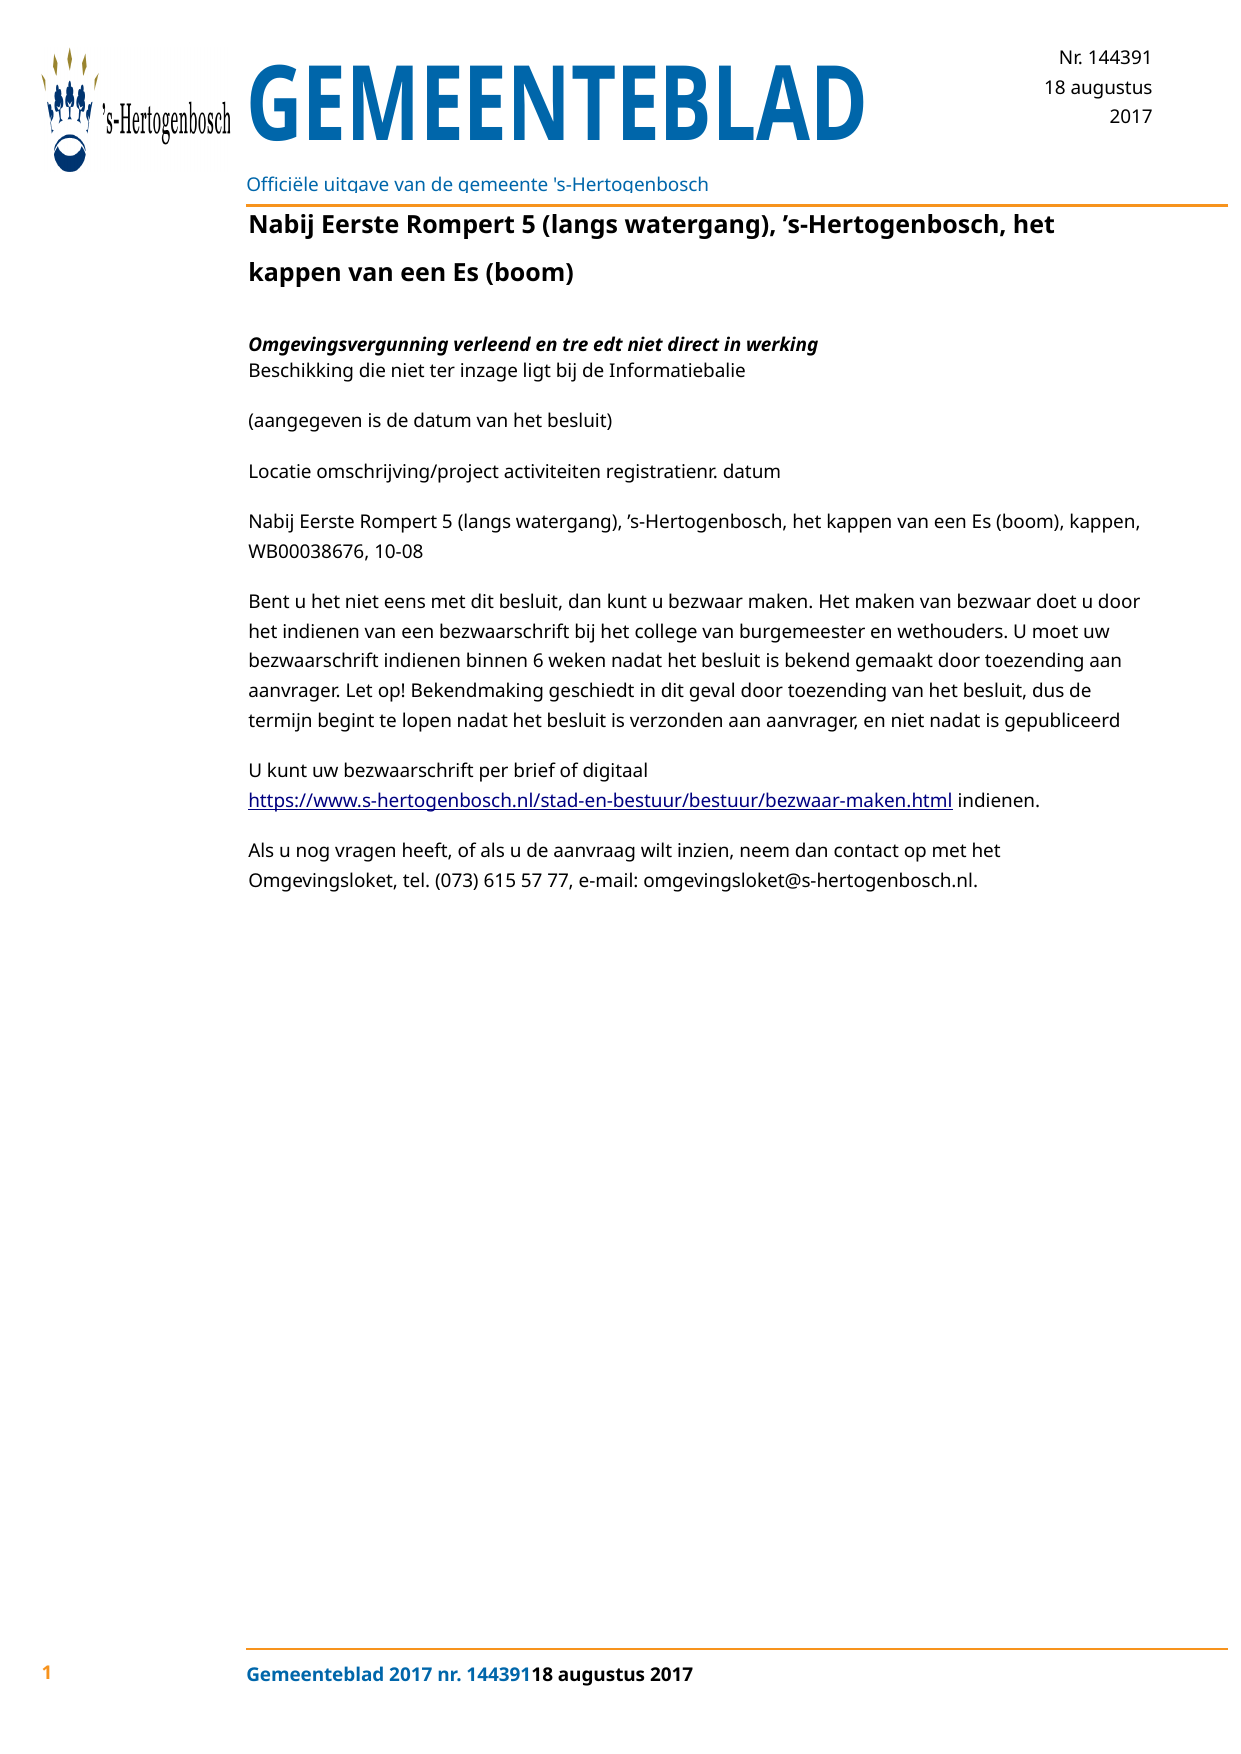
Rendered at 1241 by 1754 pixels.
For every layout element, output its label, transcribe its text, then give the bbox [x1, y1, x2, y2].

text Als u nog vragen heeft, of als u de aanvraag wilt inzien, neem dan contact op met het Omgevingsloket, tel. (073) 615 57 77, e-mail: omgevingsloket@s-hertogenbosch.nl. [248, 837, 1152, 892]
text Omgevingsvergunning verleend en tre edt niet direct in werking [248, 331, 1152, 357]
text U kunt uw bezwaarschrift per brief of digitaal https://www.s-hertogenbosch.nl/stad-en-bestuur/bestuur/bezwaar-maken.html indienen. [248, 757, 1152, 812]
text Bent u het niet eens met dit besluit, dan kunt u bezwaar maken. Het maken van bezwaar doet u door het indienen van een bezwaarschrift bij het college van burgemeester en wethouders. U moet uw bezwaarschrift indienen binnen 6 weken nadat het besluit is bekend gemaakt door toezending aan aanvrager. Let op! Bekendmaking geschiedt in dit geval door toezending van het besluit, dus de termijn begint te lopen nadat het besluit is verzonden aan aanvrager, en niet nadat is gepubliceerd [248, 588, 1152, 732]
text Nabij Eerste Rompert 5 (langs watergang), ’s-Hertogenbosch, het kappen van een Es (boom) [248, 207, 1152, 288]
picture [41, 47, 231, 172]
text (aangegeven is de datum van het besluit) [248, 408, 1152, 433]
text Nabij Eerste Rompert 5 (langs watergang), ’s-Hertogenbosch, het kappen van een Es (boom), kappen, WB00038676, 10-08 [248, 508, 1152, 564]
text Locatie omschrijving/project activiteiten registratienr. datum [248, 458, 1152, 484]
text Beschikking die niet ter inzage ligt bij de Informatiebalie [248, 357, 1152, 383]
